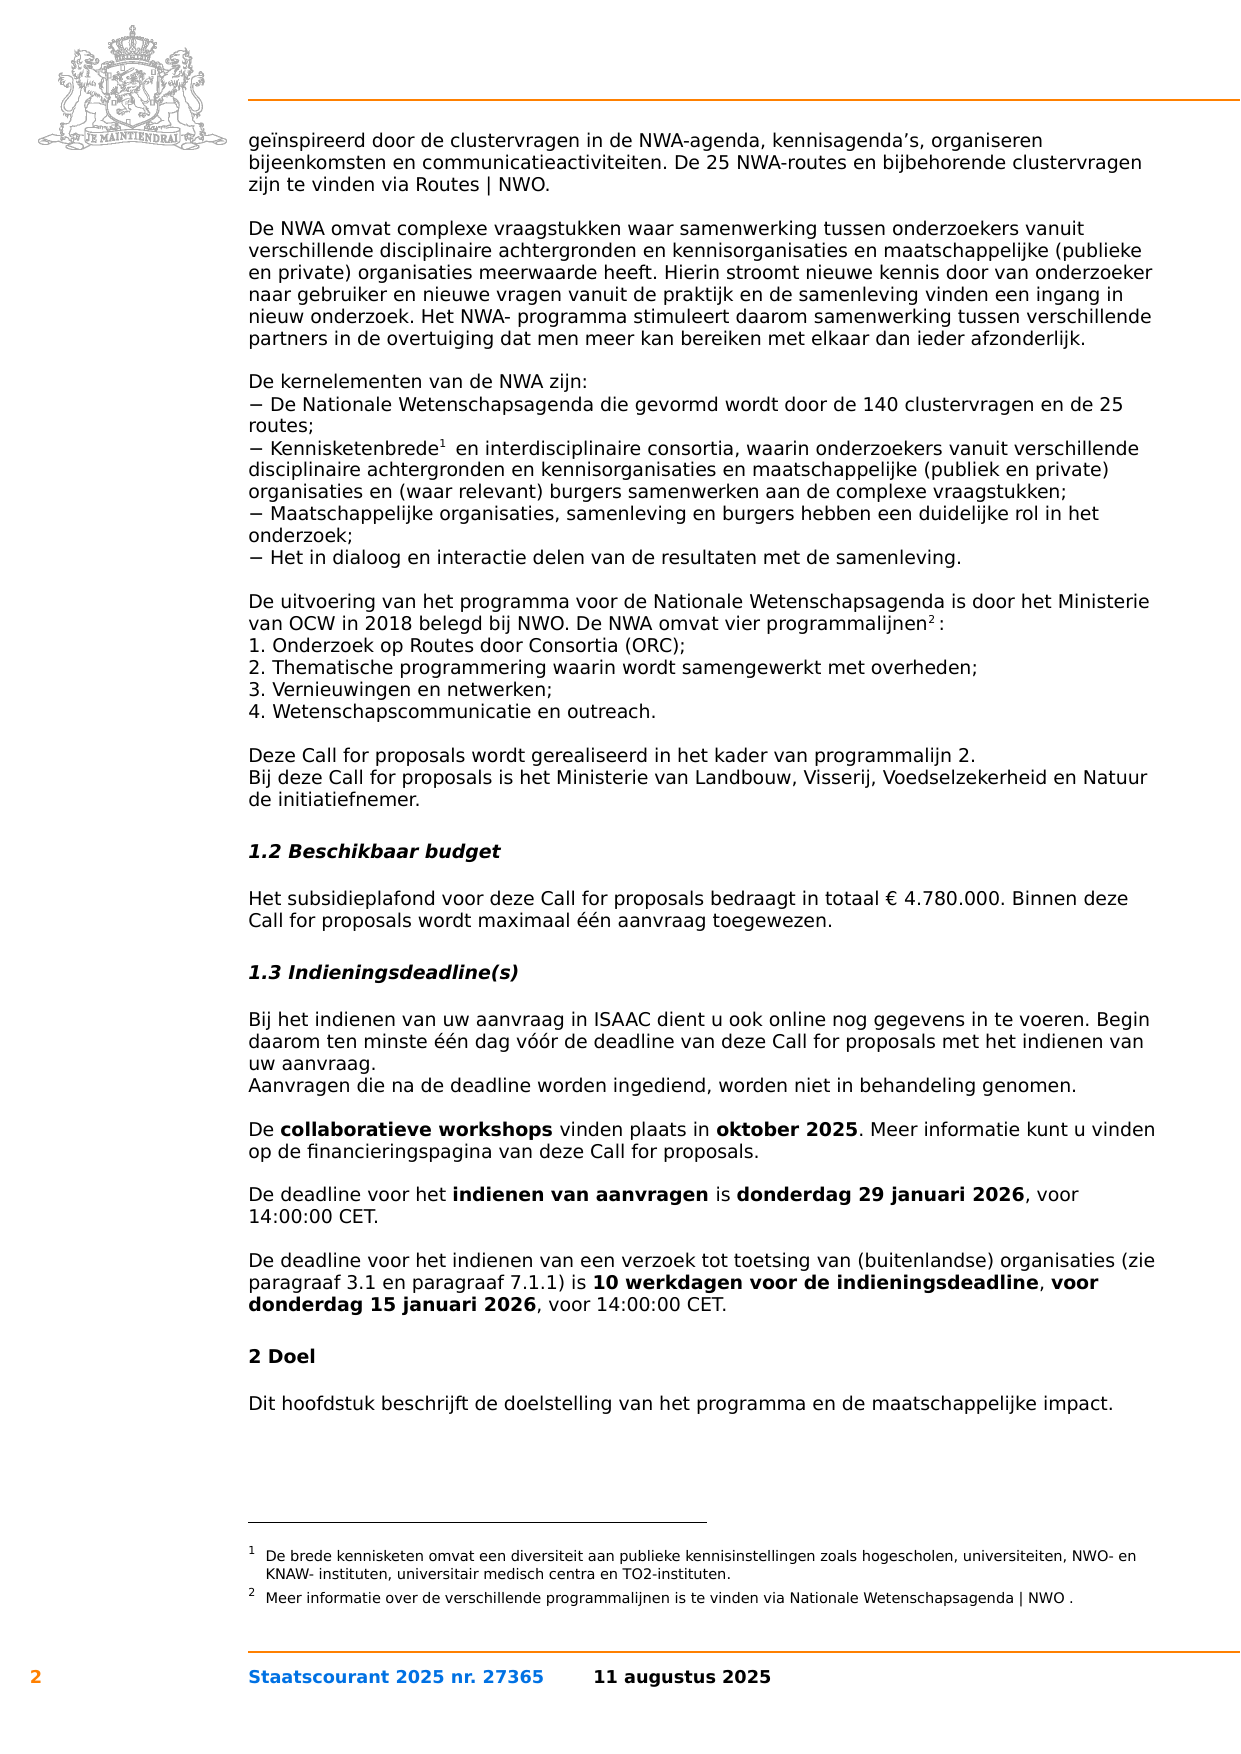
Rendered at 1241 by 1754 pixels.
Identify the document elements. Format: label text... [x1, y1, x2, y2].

subtitle 1.3 Indieningsdeadline(s) [248, 962, 1163, 984]
text − De Nationale Wetenschapsagenda die gevormd wordt door de 140 clustervragen en de 25 routes; [248, 393, 1163, 437]
text 4. Wetenschapscommunicatie en outreach. [248, 701, 1163, 723]
picture [38, 25, 227, 150]
text Het subsidieplafond voor deze Call for proposals bedraagt in totaal € 4.780.000. Binnen deze Call for proposals wordt maximaal één aanvraag toegewezen. [248, 888, 1163, 932]
text De kernelementen van de NWA zijn: [248, 371, 1163, 393]
subtitle 2 Doel [248, 1346, 1163, 1368]
text 3. Vernieuwingen en netwerken; [248, 679, 1163, 701]
text Aanvragen die na de deadline worden ingediend, worden niet in behandeling genomen. [248, 1075, 1163, 1097]
text De uitvoering van het programma voor de Nationale Wetenschapsagenda is door het Ministerie van OCW in 2018 belegd bij NWO. De NWA omvat vier programmalijnen: [248, 591, 1163, 635]
text Bij het indienen van uw aanvraag in ISAAC dient u ook online nog gegevens in te voeren. Begin daarom ten minste één dag vóór de deadline van deze Call for proposals met het indienen van uw aanvraag. [248, 1009, 1163, 1075]
text Deze Call for proposals wordt gerealiseerd in het kader van programmalijn 2. [248, 745, 1163, 767]
text − Maatschappelijke organisaties, samenleving en burgers hebben een duidelijke rol in het onderzoek; [248, 503, 1163, 547]
text − Het in dialoog en interactie delen van de resultaten met de samenleving. [248, 547, 1163, 569]
text De brede kennisketen omvat een diversiteit aan publieke kennisinstellingen zoals hogescholen, universiteiten, NWO- en KNAW- instituten, universitair medisch centra en TO2-instituten. [248, 1544, 1163, 1583]
text Meer informatie over de verschillende programmalijnen is te vinden via Nationale Wetenschapsagenda | NWO . [248, 1586, 1163, 1608]
text De deadline voor het indienen van een verzoek tot toetsing van (buitenlandse) organisaties (zie paragraaf 3.1 en paragraaf 7.1.1) is 10 werkdagen voor de indieningsdeadline, voor donderdag 15 januari 2026, voor 14:00:00 CET. [248, 1250, 1163, 1316]
text geïnspireerd door de clustervragen in de NWA-agenda, kennisagenda’s, organiseren bijeenkomsten en communicatieactiviteiten. De 25 NWA-routes en bijbehorende clustervragen zijn te vinden via Routes | NWO. [248, 130, 1163, 196]
text 2. Thematische programmering waarin wordt samengewerkt met overheden; [248, 657, 1163, 679]
text Dit hoofdstuk beschrijft de doelstelling van het programma en de maatschappelijke impact. [248, 1393, 1163, 1415]
text 1. Onderzoek op Routes door Consortia (ORC); [248, 635, 1163, 657]
text − Kennisketenbrede en interdisciplinaire consortia, waarin onderzoekers vanuit verschillende disciplinaire achtergronden en kennisorganisaties en maatschappelijke (publiek en private) organisaties en (waar relevant) burgers samenwerken aan de complexe vraagstukken; [248, 437, 1163, 503]
text De NWA omvat complexe vraagstukken waar samenwerking tussen onderzoekers vanuit verschillende disciplinaire achtergronden en kennisorganisaties en maatschappelijke (publieke en private) organisaties meerwaarde heeft. Hierin stroomt nieuwe kennis door van onderzoeker naar gebruiker en nieuwe vragen vanuit de praktijk en de samenleving vinden een ingang in nieuw onderzoek. Het NWA- programma stimuleert daarom samenwerking tussen verschillende partners in de overtuiging dat men meer kan bereiken met elkaar dan ieder afzonderlijk. [248, 218, 1163, 349]
text De collaboratieve workshops vinden plaats in oktober 2025. Meer informatie kunt u vinden op de financieringspagina van deze Call for proposals. [248, 1118, 1163, 1162]
text Bij deze Call for proposals is het Ministerie van Landbouw, Visserij, Voedselzekerheid en Natuur de initiatiefnemer. [248, 767, 1163, 811]
subtitle 1.2 Beschikbaar budget [248, 841, 1163, 863]
text De deadline voor het indienen van aanvragen is donderdag 29 januari 2026, voor 14:00:00 CET. [248, 1184, 1163, 1228]
